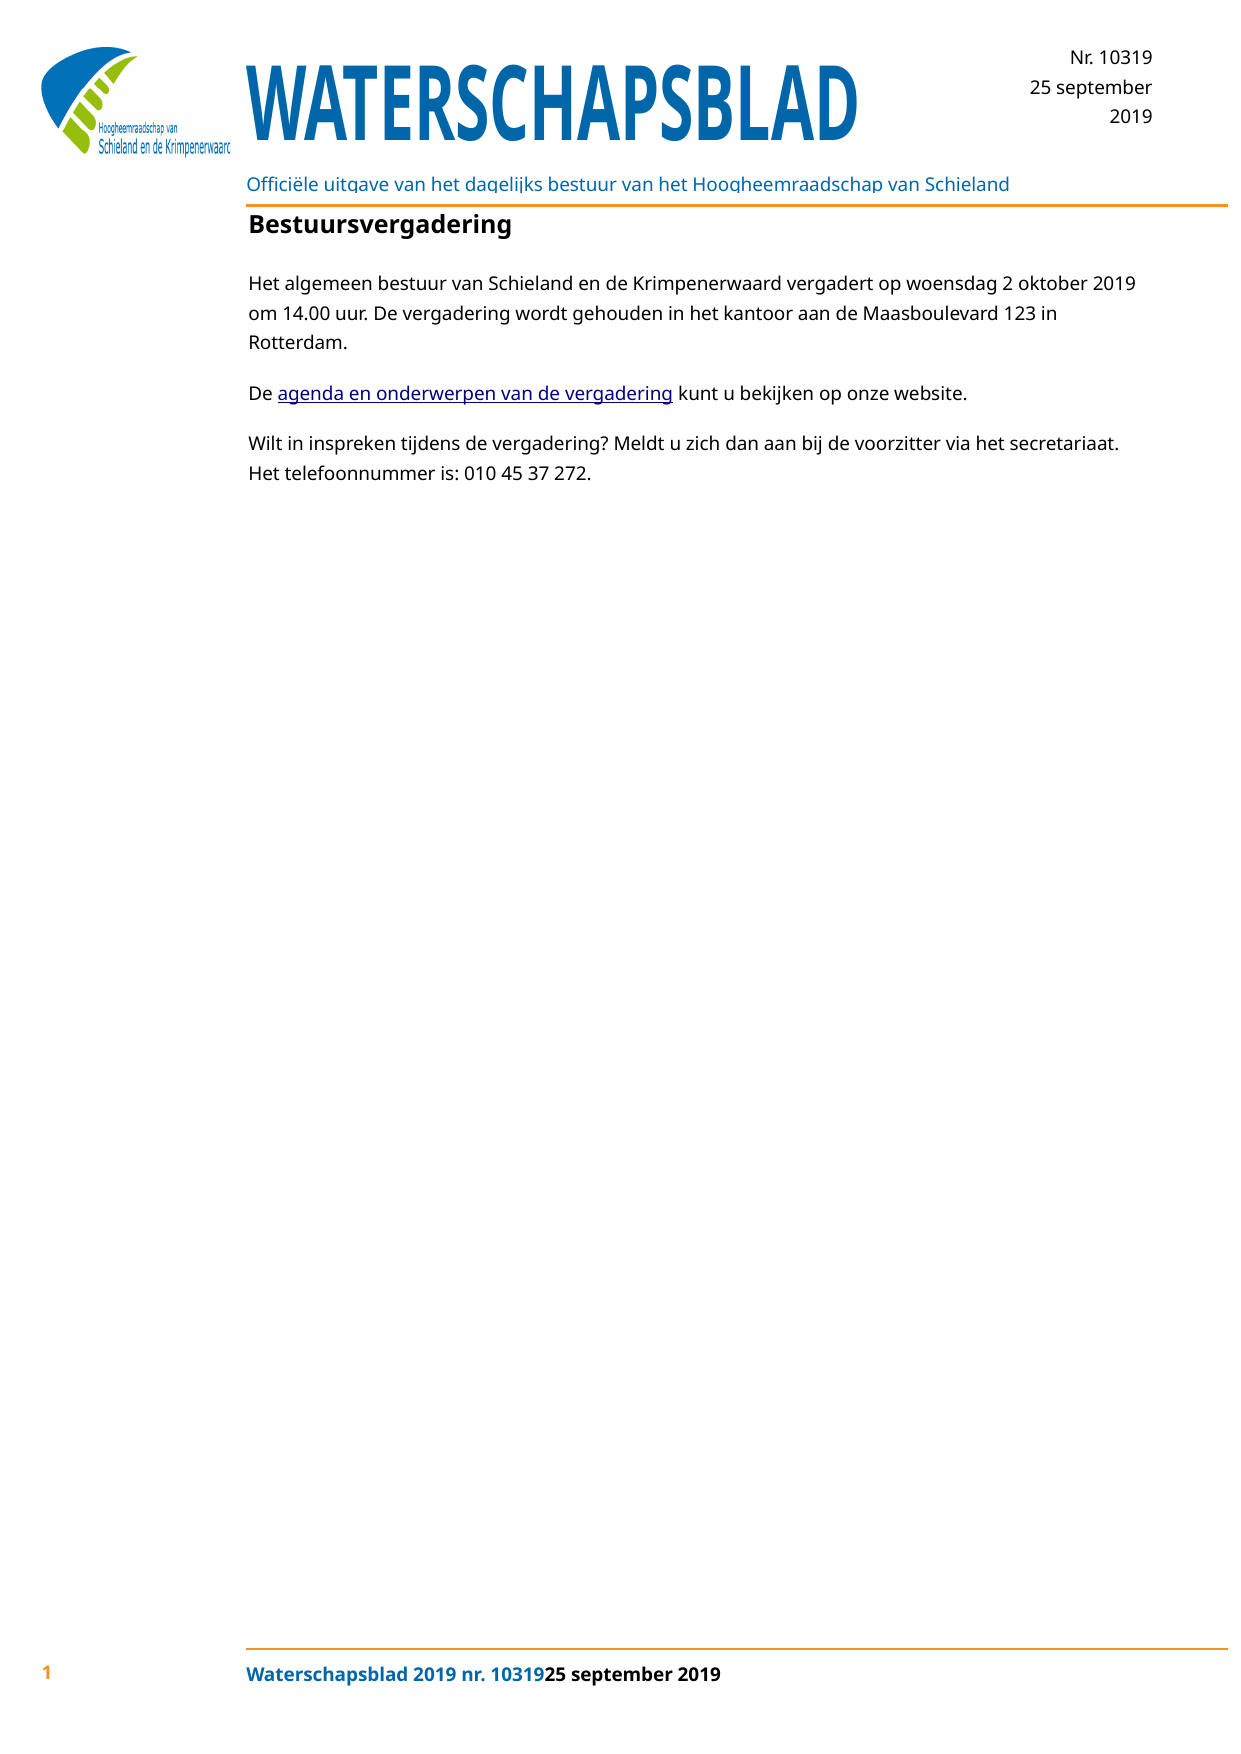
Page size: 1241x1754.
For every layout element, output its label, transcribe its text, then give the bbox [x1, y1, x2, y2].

text Wilt in inspreken tijdens de vergadering? Meldt u zich dan aan bij de voorzitter via het secretariaat. Het telefoonnummer is: 010 45 37 272. [248, 430, 1152, 486]
picture [41, 47, 231, 172]
text Bestuursvergadering [248, 207, 1152, 241]
text De agenda en onderwerpen van de vergadering kunt u bekijken op onze website. [248, 380, 1152, 406]
text Het algemeen bestuur van Schieland en de Krimpenerwaard vergadert op woensdag 2 oktober 2019 om 14.00 uur. De vergadering wordt gehouden in het kantoor aan de Maasboulevard 123 in Rotterdam. [248, 270, 1152, 355]
